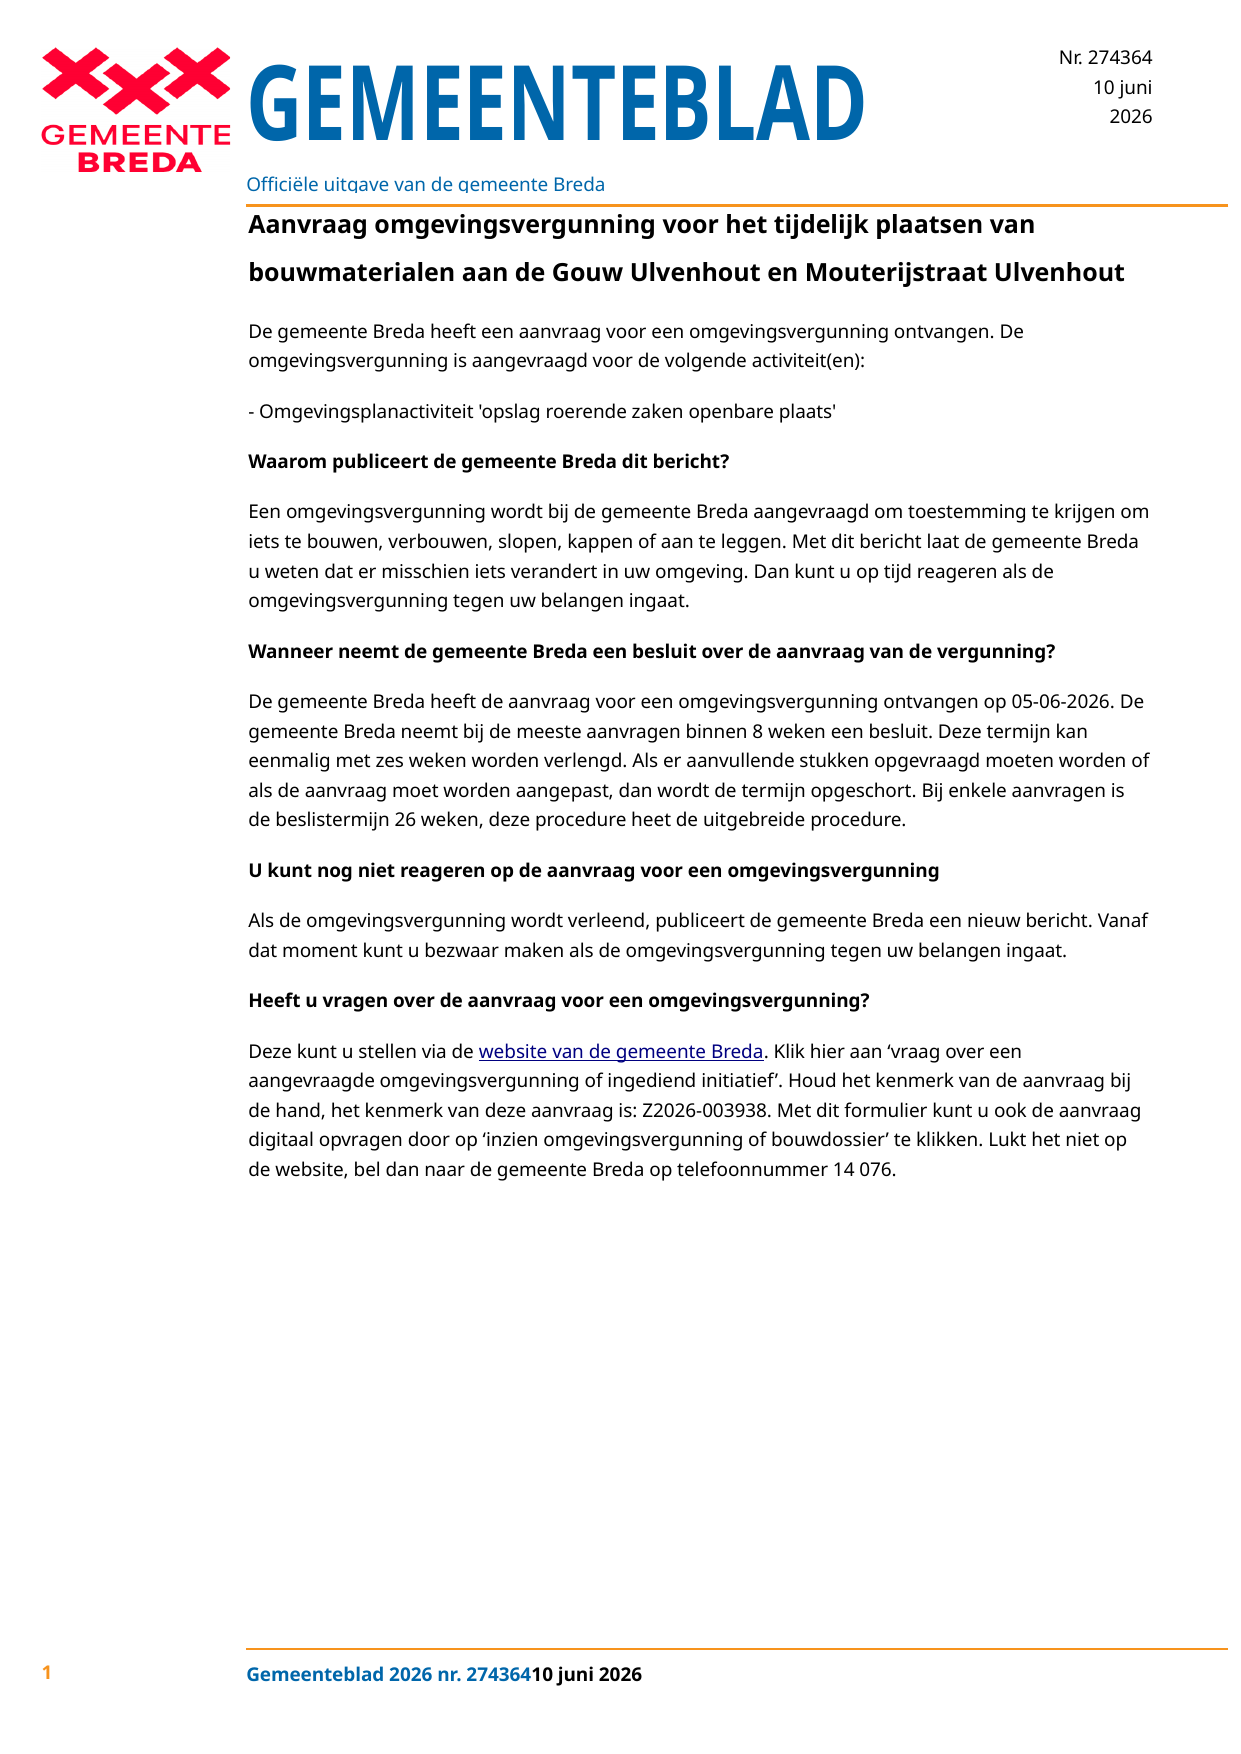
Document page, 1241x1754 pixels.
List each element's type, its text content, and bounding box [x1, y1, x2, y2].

text U kunt nog niet reageren op de aanvraag voor een omgevingsvergunning [248, 857, 1152, 883]
picture [41, 47, 231, 172]
text Wanneer neemt de gemeente Breda een besluit over de aanvraag van de vergunning? [248, 638, 1152, 664]
text - Omgevingsplanactiviteit 'opslag roerende zaken openbare plaats' [248, 398, 1152, 424]
text De gemeente Breda heeft een aanvraag voor een omgevingsvergunning ontvangen. De omgevingsvergunning is aangevraagd voor de volgende activiteit(en): [248, 318, 1152, 373]
text Deze kunt u stellen via de website van de gemeente Breda. Klik hier aan ‘vraag over een aangevraagde omgevingsvergunning of ingediend initiatief’. Houd het kenmerk van de aanvraag bij de hand, het kenmerk van deze aanvraag is: Z2026-003938. Met dit formulier kunt u ook de aanvraag digitaal opvragen door op ‘inzien omgevingsvergunning of bouwdossier’ te klikken. Lukt het niet op de website, bel dan naar de gemeente Breda op telefoonnummer 14 076. [248, 1038, 1152, 1182]
text Een omgevingsvergunning wordt bij de gemeente Breda aangevraagd om toestemming te krijgen om iets te bouwen, verbouwen, slopen, kappen of aan te leggen. Met dit bericht laat de gemeente Breda u weten dat er misschien iets verandert in uw omgeving. Dan kunt u op tijd reageren als de omgevingsvergunning tegen uw belangen ingaat. [248, 499, 1152, 613]
text Als de omgevingsvergunning wordt verleend, publiceert de gemeente Breda een nieuw bericht. Vanaf dat moment kunt u bezwaar maken als de omgevingsvergunning tegen uw belangen ingaat. [248, 907, 1152, 963]
text Aanvraag omgevingsvergunning voor het tijdelijk plaatsen van bouwmaterialen aan de Gouw Ulvenhout en Mouterijstraat Ulvenhout [248, 207, 1152, 288]
text Waarom publiceert de gemeente Breda dit bericht? [248, 448, 1152, 474]
text Heeft u vragen over de aanvraag voor een omgevingsvergunning? [248, 987, 1152, 1013]
text De gemeente Breda heeft de aanvraag voor een omgevingsvergunning ontvangen op 05-06-2026. De gemeente Breda neemt bij de meeste aanvragen binnen 8 weken een besluit. Deze termijn kan eenmalig met zes weken worden verlengd. Als er aanvullende stukken opgevraagd moeten worden of als de aanvraag moet worden aangepast, dan wordt de termijn opgeschort. Bij enkele aanvragen is de beslistermijn 26 weken, deze procedure heet de uitgebreide procedure. [248, 688, 1152, 832]
